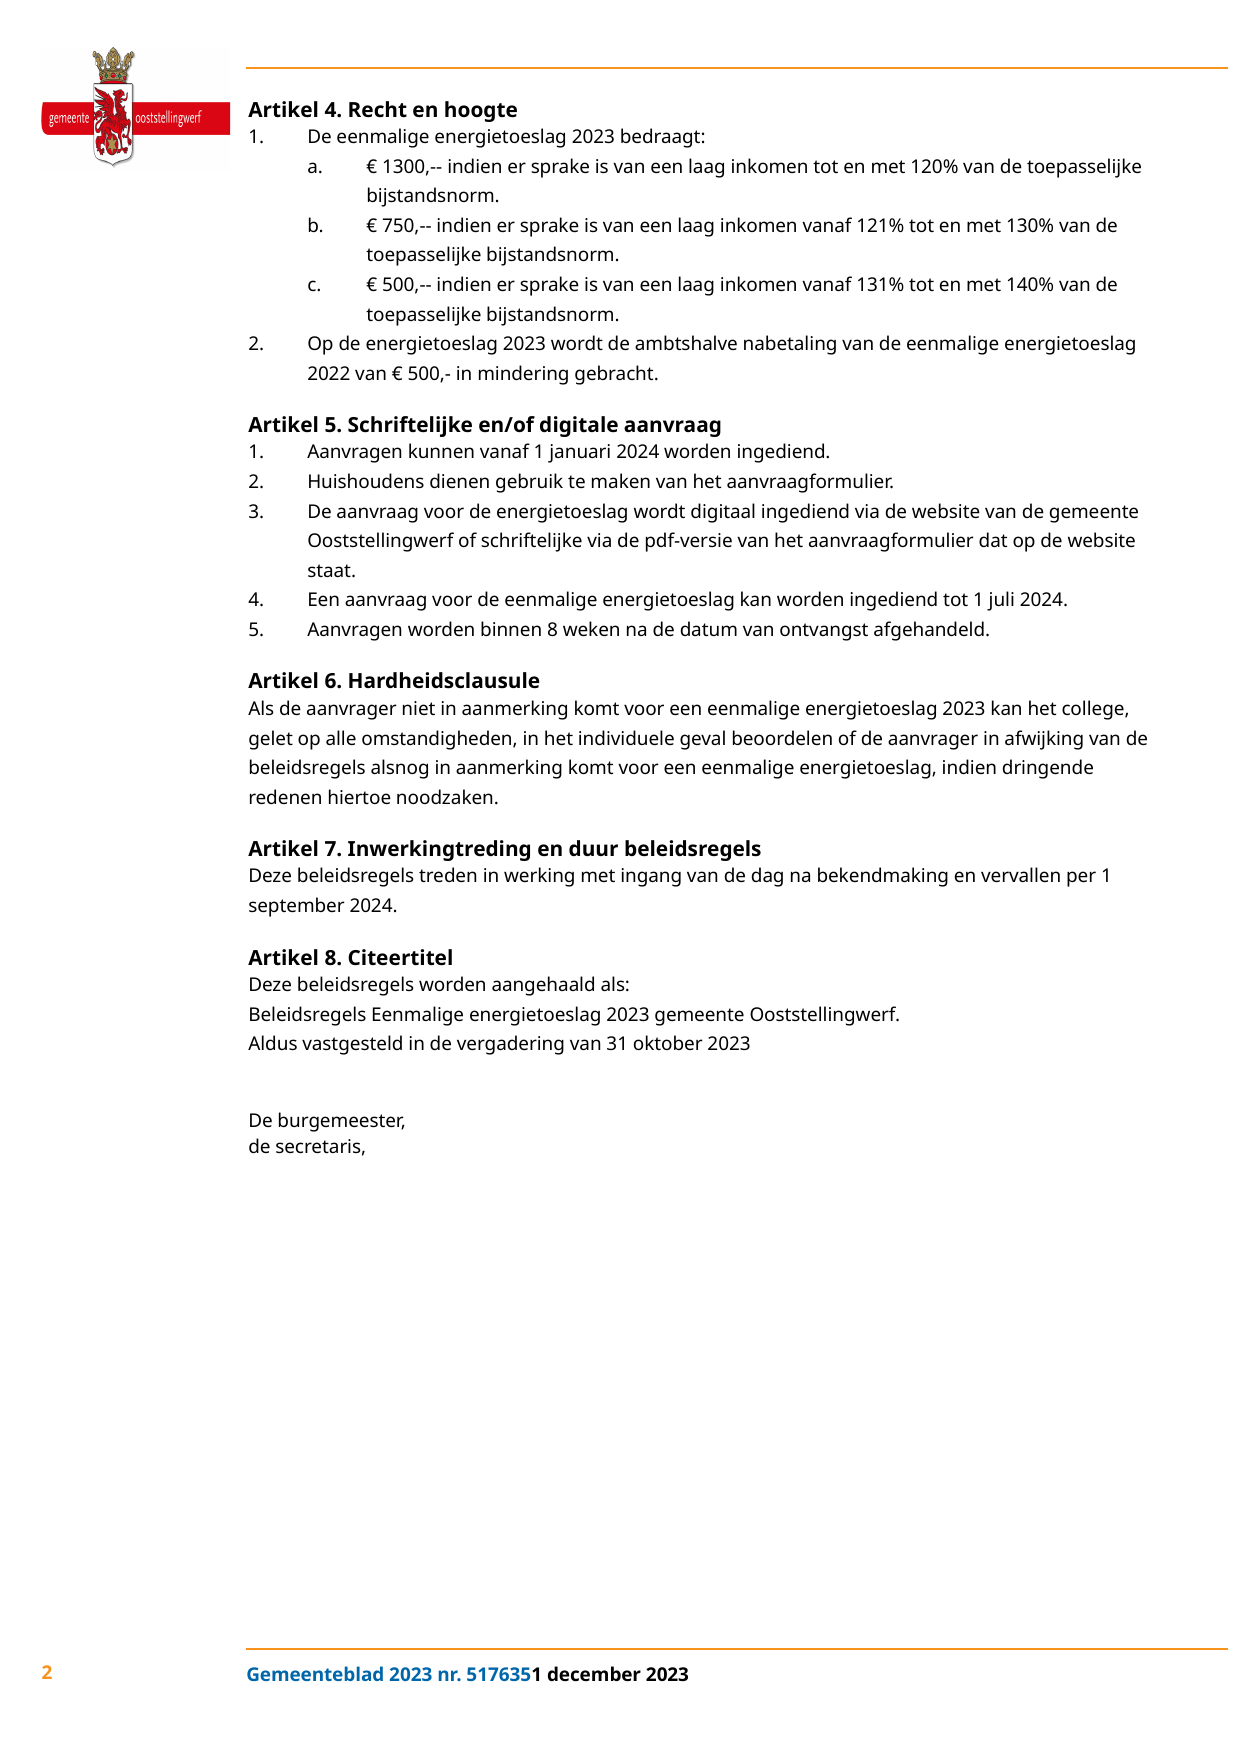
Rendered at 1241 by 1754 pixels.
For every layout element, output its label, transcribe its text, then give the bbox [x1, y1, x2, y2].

list € 750,-- indien er sprake is van een laag inkomen vanaf 121% tot en met 130% van de toepasselijke bijstandsnorm. [307, 212, 1152, 267]
text Deze beleidsregels treden in werking met ingang van de dag na bekendmaking en vervallen per 1 september 2024. [248, 863, 1152, 918]
text Artikel 5. Schriftelijke en/of digitale aanvraag [248, 410, 1152, 439]
list De eenmalige energietoeslag 2023 bedraagt: [248, 123, 1152, 149]
list € 500,-- indien er sprake is van een laag inkomen vanaf 131% tot en met 140% van de toepasselijke bijstandsnorm. [307, 271, 1152, 326]
list Een aanvraag voor de eenmalige energietoeslag kan worden ingediend tot 1 juli 2024. [248, 587, 1152, 612]
text Als de aanvrager niet in aanmerking komt voor een eenmalige energietoeslag 2023 kan het college, gelet op alle omstandigheden, in het individuele geval beoordelen of de aanvrager in afwijking van de beleidsregels alsnog in aanmerking komt voor een eenmalige energietoeslag, indien dringende redenen hiertoe noodzaken. [248, 695, 1152, 809]
list Aanvragen kunnen vanaf 1 januari 2024 worden ingediend. [248, 439, 1152, 464]
text Beleidsregels Eenmalige energietoeslag 2023 gemeente Ooststellingwerf. [248, 1001, 1152, 1026]
picture [41, 47, 231, 172]
text Deze beleidsregels worden aangehaald als: [248, 971, 1152, 997]
list € 1300,-- indien er sprake is van een laag inkomen tot en met 120% van de toepasselijke bijstandsnorm. [307, 153, 1152, 208]
list Op de energietoeslag 2023 wordt de ambtshalve nabetaling van de eenmalige energietoeslag 2022 van € 500,- in mindering gebracht. [248, 330, 1152, 386]
text Artikel 7. Inwerkingtreding en duur beleidsregels [248, 834, 1152, 863]
list Aanvragen worden binnen 8 weken na de datum van ontvangst afgehandeld. [248, 616, 1152, 642]
list De aanvraag voor de energietoeslag wordt digitaal ingediend via de website van de gemeente Ooststellingwerf of schriftelijke via de pdf-versie van het aanvraagformulier dat op de website staat. [248, 498, 1152, 583]
text De burgemeester, [248, 1107, 1152, 1133]
text Aldus vastgesteld in de vergadering van 31 oktober 2023 [248, 1030, 1152, 1056]
text Artikel 6. Hardheidsclausule [248, 667, 1152, 695]
text de secretaris, [248, 1133, 1152, 1159]
text Artikel 8. Citeertitel [248, 943, 1152, 971]
text Artikel 4. Recht en hoogte [248, 95, 1152, 123]
list Huishoudens dienen gebruik te maken van het aanvraagformulier. [248, 468, 1152, 494]
